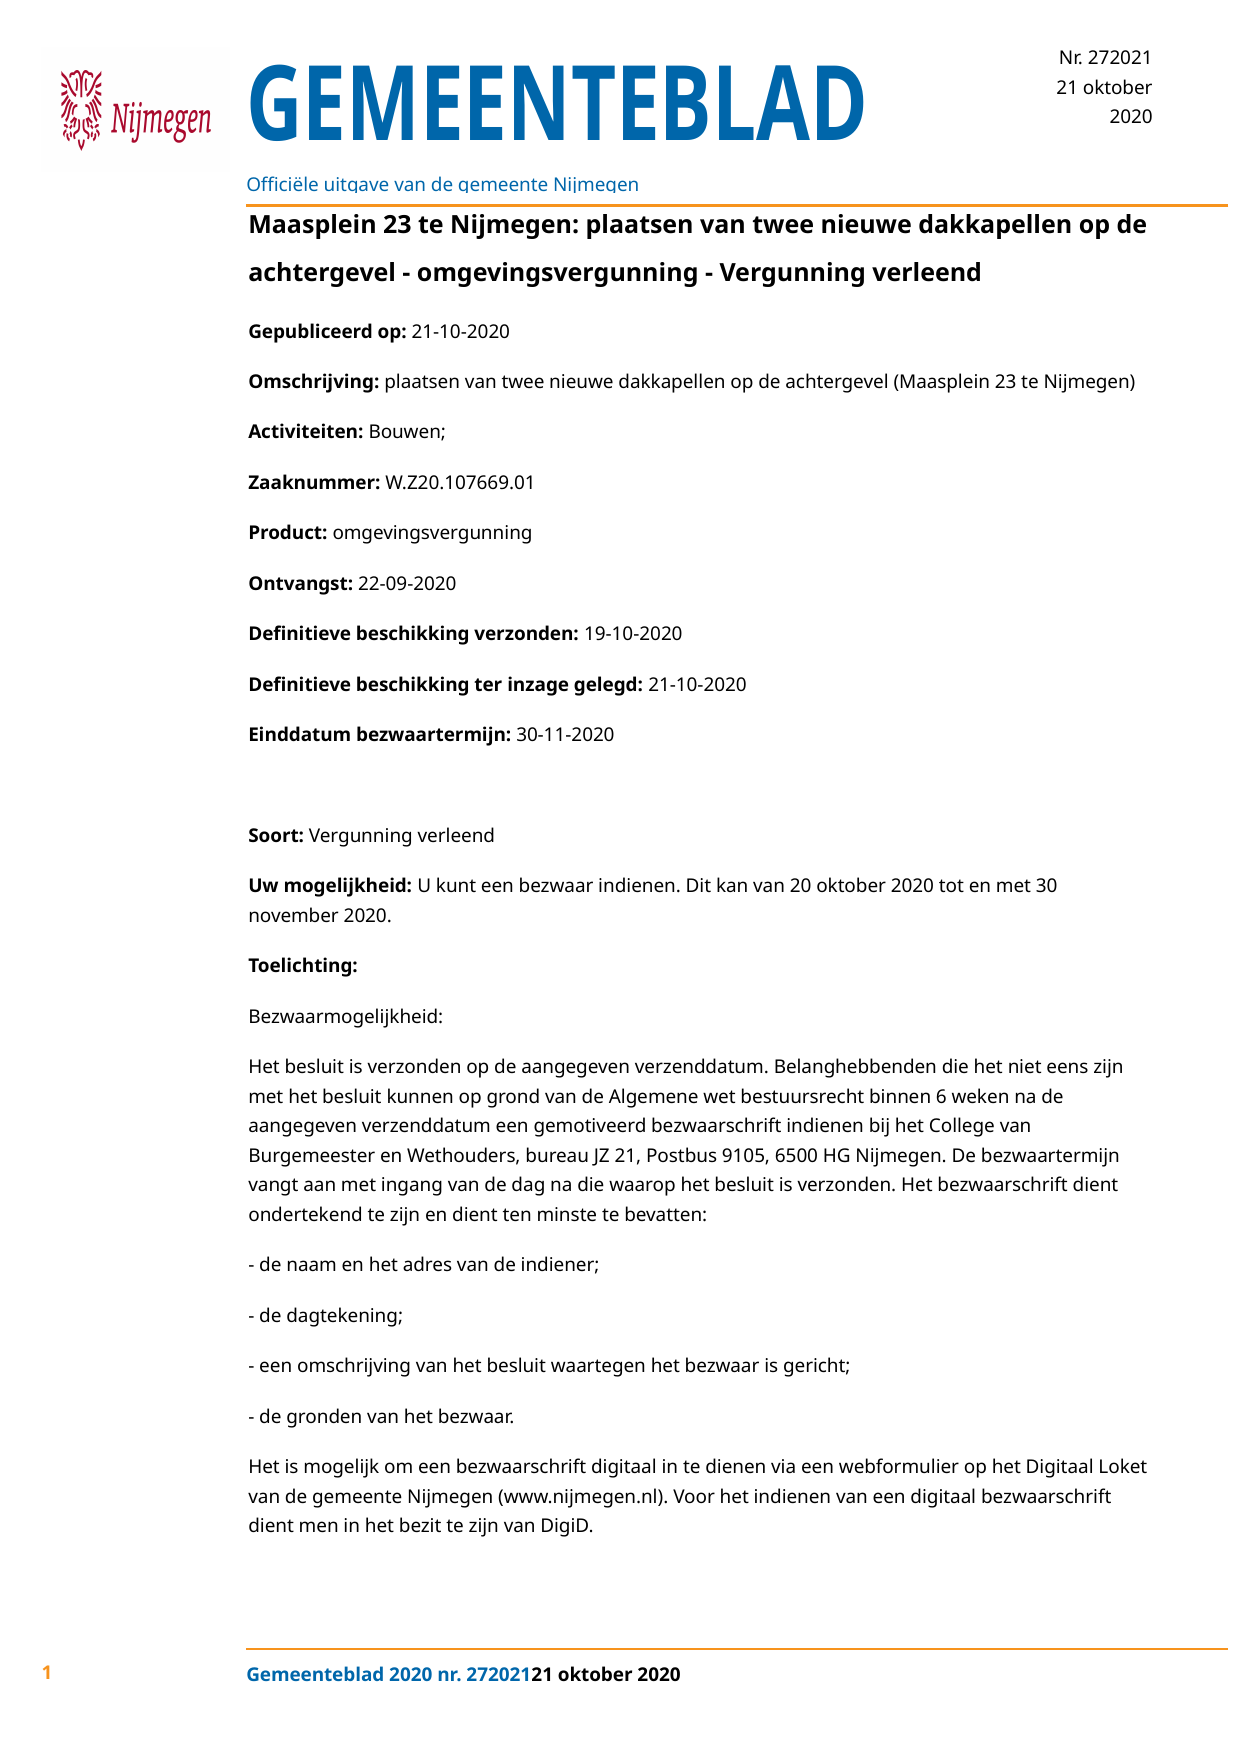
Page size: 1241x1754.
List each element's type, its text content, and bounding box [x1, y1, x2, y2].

text Product: omgevingsvergunning [248, 519, 1152, 545]
text - de naam en het adres van de indiener; [248, 1252, 1152, 1277]
text Einddatum bezwaartermijn: 30-11-2020 [248, 721, 1152, 747]
text Uw mogelijkheid: U kunt een bezwaar indienen. Dit kan van 20 oktober 2020 tot en met 30 november 2020. [248, 872, 1152, 928]
text Het besluit is verzonden op de aangegeven verzenddatum. Belanghebbenden die het niet eens zijn met het besluit kunnen op grond van de Algemene wet bestuursrecht binnen 6 weken na de aangegeven verzenddatum een gemotiveerd bezwaarschrift indienen bij het College van Burgemeester en Wethouders, bureau JZ 21, Postbus 9105, 6500 HG Nijmegen. De bezwaartermijn vangt aan met ingang van de dag na die waarop het besluit is verzonden. Het bezwaarschrift dient ondertekend te zijn en dient ten minste te bevatten: [248, 1053, 1152, 1227]
text Het is mogelijk om een bezwaarschrift digitaal in te dienen via een webformulier op het Digitaal Loket van de gemeente Nijmegen (www.nijmegen.nl). Voor het indienen van een digitaal bezwaarschrift dient men in het bezit te zijn van DigiD. [248, 1453, 1152, 1538]
text - een omschrijving van het besluit waartegen het bezwaar is gericht; [248, 1352, 1152, 1378]
text Soort: Vergunning verleend [248, 822, 1152, 848]
text - de dagtekening; [248, 1302, 1152, 1328]
text Activiteiten: Bouwen; [248, 419, 1152, 444]
text Gepubliceerd op: 21-10-2020 [248, 318, 1152, 344]
text Zaaknummer: W.Z20.107669.01 [248, 469, 1152, 495]
text - de gronden van het bezwaar. [248, 1403, 1152, 1429]
picture [41, 47, 231, 172]
text Bezwaarmogelijkheid: [248, 1003, 1152, 1029]
text Definitieve beschikking verzonden: 19-10-2020 [248, 620, 1152, 646]
text Definitieve beschikking ter inzage gelegd: 21-10-2020 [248, 671, 1152, 697]
text Maasplein 23 te Nijmegen: plaatsen van twee nieuwe dakkapellen op de achtergevel - omgevingsvergunning - Vergunning verleend [248, 207, 1152, 288]
text Omschrijving: plaatsen van twee nieuwe dakkapellen op de achtergevel (Maasplein 23 te Nijmegen) [248, 368, 1152, 394]
text Ontvangst: 22-09-2020 [248, 570, 1152, 596]
text Toelichting: [248, 952, 1152, 978]
